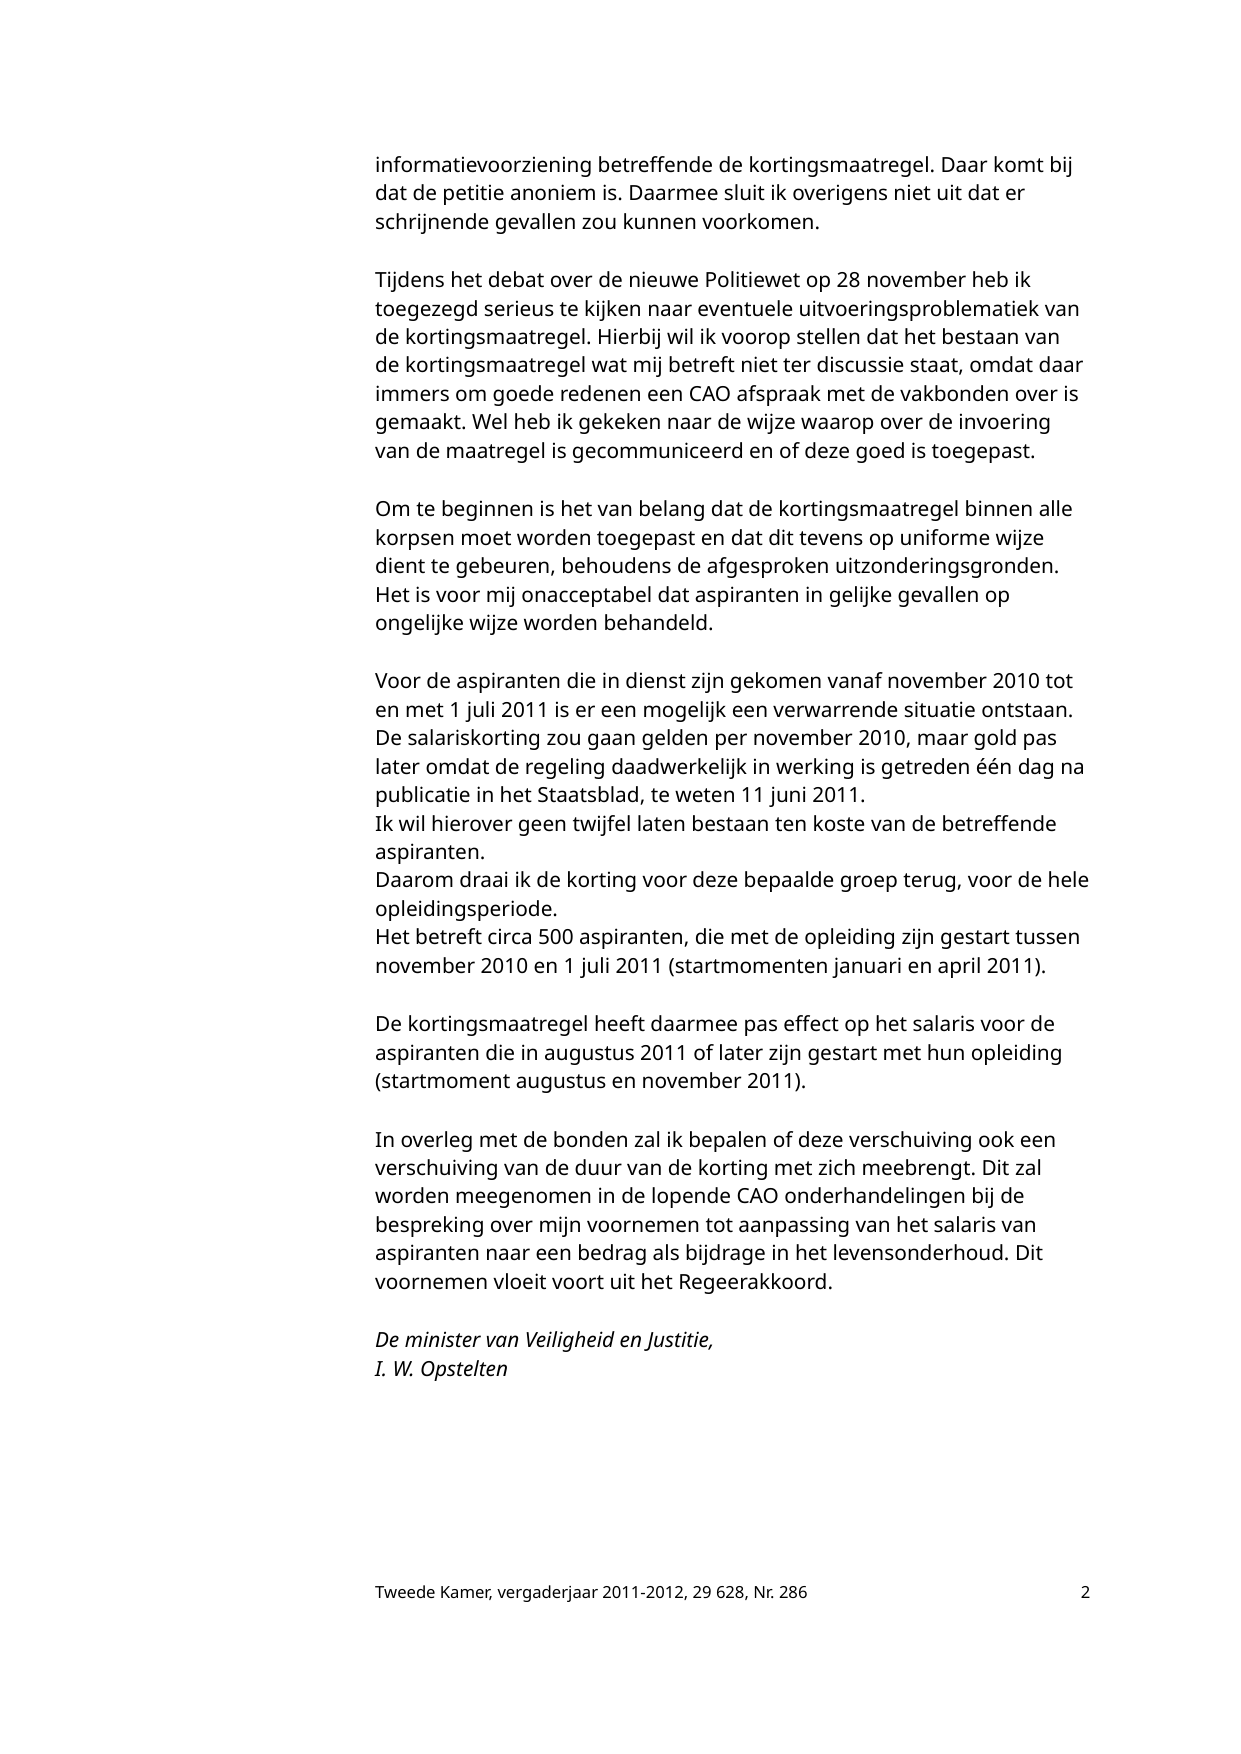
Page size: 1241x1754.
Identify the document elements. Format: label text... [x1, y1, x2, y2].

text De minister van Veiligheid en Justitie, [375, 1325, 1090, 1354]
text Om te beginnen is het van belang dat de kortingsmaatregel binnen alle korpsen moet worden toegepast en dat dit tevens op uniforme wijze dient te gebeuren, behoudens de afgesproken uitzonderingsgronden. Het is voor mij onacceptabel dat aspiranten in gelijke gevallen op ongelijke wijze worden behandeld. [375, 494, 1090, 637]
text Ik wil hierover geen twijfel laten bestaan ten koste van de betreffende aspiranten. [375, 809, 1090, 866]
text informatievoorziening betreffende de kortingsmaatregel. Daar komt bij dat de petitie anoniem is. Daarmee sluit ik overigens niet uit dat er schrijnende gevallen zou kunnen voorkomen. [375, 150, 1090, 235]
text De kortingsmaatregel heeft daarmee pas effect op het salaris voor de aspiranten die in augustus 2011 of later zijn gestart met hun opleiding (startmoment augustus en november 2011). [375, 1009, 1090, 1095]
text Tijdens het debat over de nieuwe Politiewet op 28 november heb ik toegezegd serieus te kijken naar eventuele uitvoeringsproblematiek van de kortingsmaatregel. Hierbij wil ik voorop stellen dat het bestaan van de kortingsmaatregel wat mij betreft niet ter discussie staat, omdat daar immers om goede redenen een CAO afspraak met de vakbonden over is gemaakt. Wel heb ik gekeken naar de wijze waarop over de invoering van de maatregel is gecommuniceerd en of deze goed is toegepast. [375, 265, 1090, 464]
text Daarom draai ik de korting voor deze bepaalde groep terug, voor de hele opleidingsperiode. [375, 866, 1090, 922]
text Het betreft circa 500 aspiranten, die met de opleiding zijn gestart tussen november 2010 en 1 juli 2011 (startmomenten januari en april 2011). [375, 922, 1090, 979]
text I. W. Opstelten [375, 1354, 1090, 1382]
text In overleg met de bonden zal ik bepalen of deze verschuiving ook een verschuiving van de duur van de korting met zich meebrengt. Dit zal worden meegenomen in de lopende CAO onderhandelingen bij de bespreking over mijn voornemen tot aanpassing van het salaris van aspiranten naar een bedrag als bijdrage in het levensonderhoud. Dit voornemen vloeit voort uit het Regeerakkoord. [375, 1125, 1090, 1295]
text Voor de aspiranten die in dienst zijn gekomen vanaf november 2010 tot en met 1 juli 2011 is er een mogelijk een verwarrende situatie ontstaan. De salariskorting zou gaan gelden per november 2010, maar gold pas later omdat de regeling daadwerkelijk in werking is getreden één dag na publicatie in het Staatsblad, te weten 11 juni 2011. [375, 667, 1090, 809]
